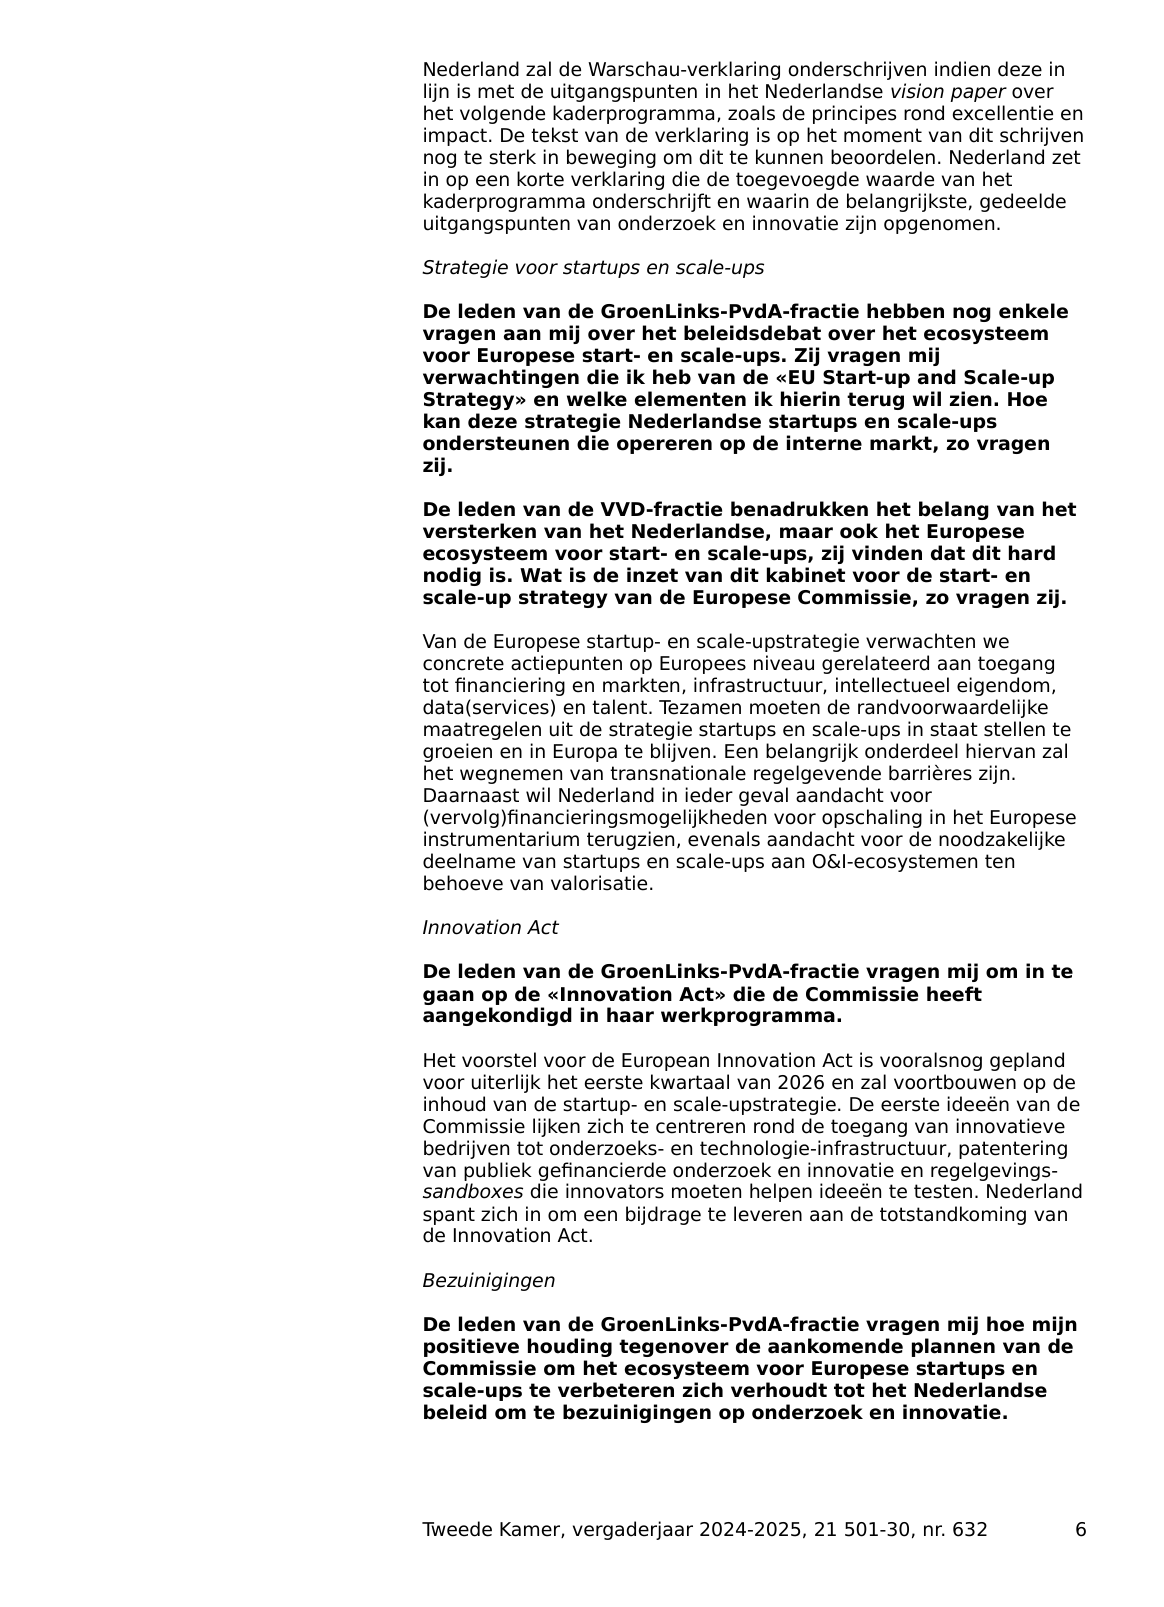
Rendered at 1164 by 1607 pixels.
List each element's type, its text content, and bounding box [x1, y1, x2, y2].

text De leden van de GroenLinks-PvdA-fractie vragen mij om in te gaan op de «Innovation Act» die de Commissie heeft aangekondigd in haar werkprogramma. [422, 961, 1087, 1027]
text Van de Europese startup- en scale-upstrategie verwachten we concrete actiepunten op Europees niveau gerelateerd aan toegang tot financiering en markten, infrastructuur, intellectueel eigendom, data(services) en talent. Tezamen moeten de randvoorwaardelijke maatregelen uit de strategie startups en scale-ups in staat stellen te groeien en in Europa te blijven. Een belangrijk onderdeel hiervan zal het wegnemen van transnationale regelgevende barrières zijn. Daarnaast wil Nederland in ieder geval aandacht voor (vervolg)financieringsmogelijkheden voor opschaling in het Europese instrumentarium terugzien, evenals aandacht voor de noodzakelijke deelname van startups en scale-ups aan O&I-ecosystemen ten behoeve van valorisatie. [422, 631, 1087, 895]
text De leden van de GroenLinks-PvdA-fractie vragen mij hoe mijn positieve houding tegenover de aankomende plannen van de Commissie om het ecosysteem voor Europese startups en scale-ups te verbeteren zich verhoudt tot het Nederlandse beleid om te bezuinigingen op onderzoek en innovatie. [422, 1314, 1087, 1424]
subtitle Bezuinigingen [422, 1269, 1087, 1292]
text Het voorstel voor de European Innovation Act is vooralsnog gepland voor uiterlijk het eerste kwartaal van 2026 en zal voortbouwen op de inhoud van de startup- en scale-upstrategie. De eerste ideeën van de Commissie lijken zich te centreren rond de toegang van innovatieve bedrijven tot onderzoeks- en technologie-infrastructuur, patentering van publiek gefinancierde onderzoek en innovatie en regelgevings-sandboxes die innovators moeten helpen ideeën te testen. Nederland spant zich in om een bijdrage te leveren aan de totstandkoming van de Innovation Act. [422, 1049, 1087, 1247]
subtitle Strategie voor startups en scale-ups [422, 257, 1087, 279]
subtitle Innovation Act [422, 917, 1087, 939]
text De leden van de GroenLinks-PvdA-fractie hebben nog enkele vragen aan mij over het beleidsdebat over het ecosysteem voor Europese start- en scale-ups. Zij vragen mij verwachtingen die ik heb van de «EU Start-up and Scale-up Strategy» en welke elementen ik hierin terug wil zien. Hoe kan deze strategie Nederlandse startups en scale-ups ondersteunen die opereren op de interne markt, zo vragen zij. [422, 301, 1087, 477]
text De leden van de VVD-fractie benadrukken het belang van het versterken van het Nederlandse, maar ook het Europese ecosysteem voor start- en scale-ups, zij vinden dat dit hard nodig is. Wat is de inzet van dit kabinet voor de start- en scale-up strategy van de Europese Commissie, zo vragen zij. [422, 499, 1087, 609]
text Nederland zal de Warschau-verklaring onderschrijven indien deze in lijn is met de uitgangspunten in het Nederlandse vision paper over het volgende kaderprogramma, zoals de principes rond excellentie en impact. De tekst van de verklaring is op het moment van dit schrijven nog te sterk in beweging om dit te kunnen beoordelen. Nederland zet in op een korte verklaring die de toegevoegde waarde van het kaderprogramma onderschrijft en waarin de belangrijkste, gedeelde uitgangspunten van onderzoek en innovatie zijn opgenomen. [422, 59, 1087, 235]
